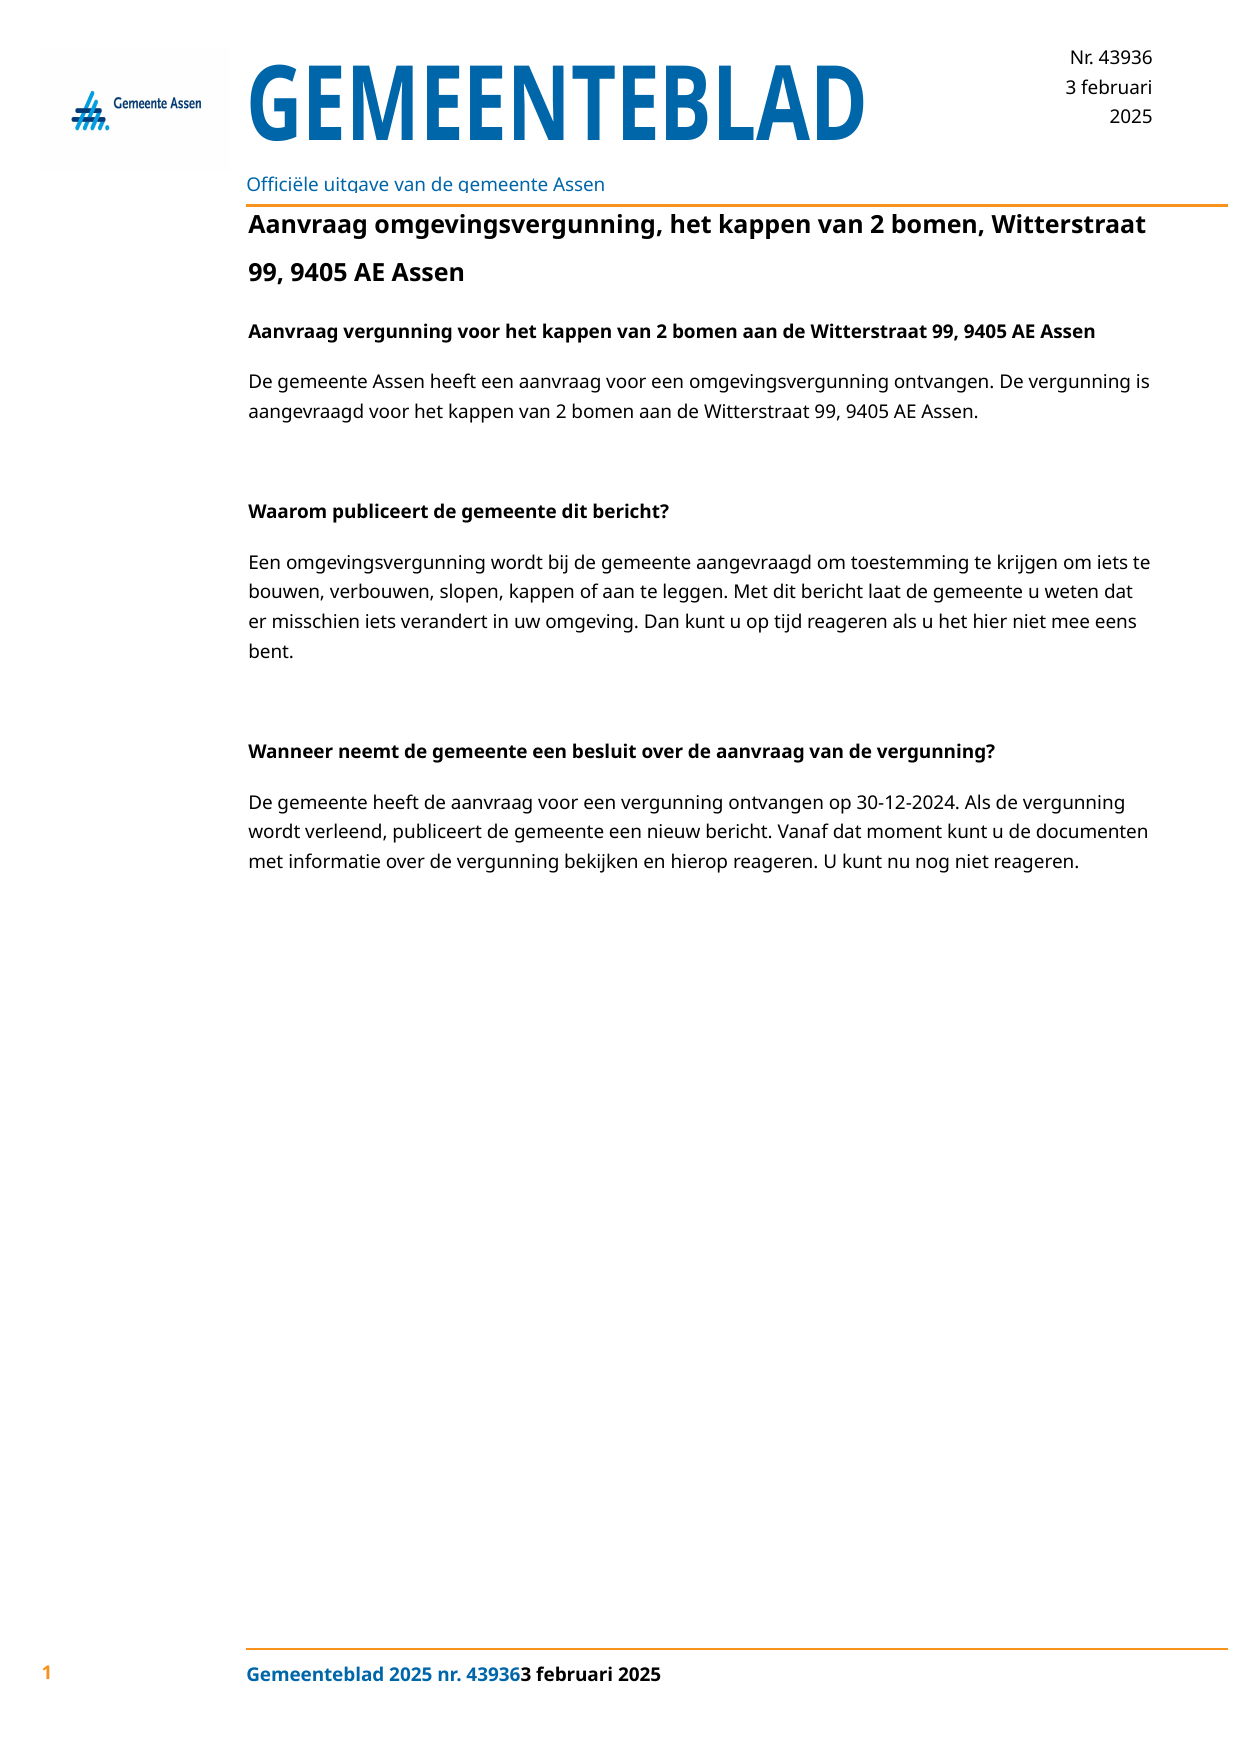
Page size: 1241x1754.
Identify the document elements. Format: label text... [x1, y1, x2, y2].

text Aanvraag vergunning voor het kappen van 2 bomen aan de Witterstraat 99, 9405 AE Assen [248, 318, 1152, 344]
text Een omgevingsvergunning wordt bij de gemeente aangevraagd om toestemming te krijgen om iets te bouwen, verbouwen, slopen, kappen of aan te leggen. Met dit bericht laat de gemeente u weten dat er misschien iets verandert in uw omgeving. Dan kunt u op tijd reageren als u het hier niet mee eens bent. [248, 549, 1152, 664]
text Wanneer neemt de gemeente een besluit over de aanvraag van de vergunning? [248, 739, 1152, 764]
picture [41, 47, 231, 172]
text Aanvraag omgevingsvergunning, het kappen van 2 bomen, Witterstraat 99, 9405 AE Assen [248, 207, 1152, 288]
text De gemeente heeft de aanvraag voor een vergunning ontvangen op 30-12-2024. Als de vergunning wordt verleend, publiceert de gemeente een nieuw bericht. Vanaf dat moment kunt u de documenten met informatie over de vergunning bekijken en hierop reageren. U kunt nu nog niet reageren. [248, 789, 1152, 874]
text Waarom publiceert de gemeente dit bericht? [248, 499, 1152, 524]
text De gemeente Assen heeft een aanvraag voor een omgevingsvergunning ontvangen. De vergunning is aangevraagd voor het kappen van 2 bomen aan de Witterstraat 99, 9405 AE Assen. [248, 368, 1152, 424]
